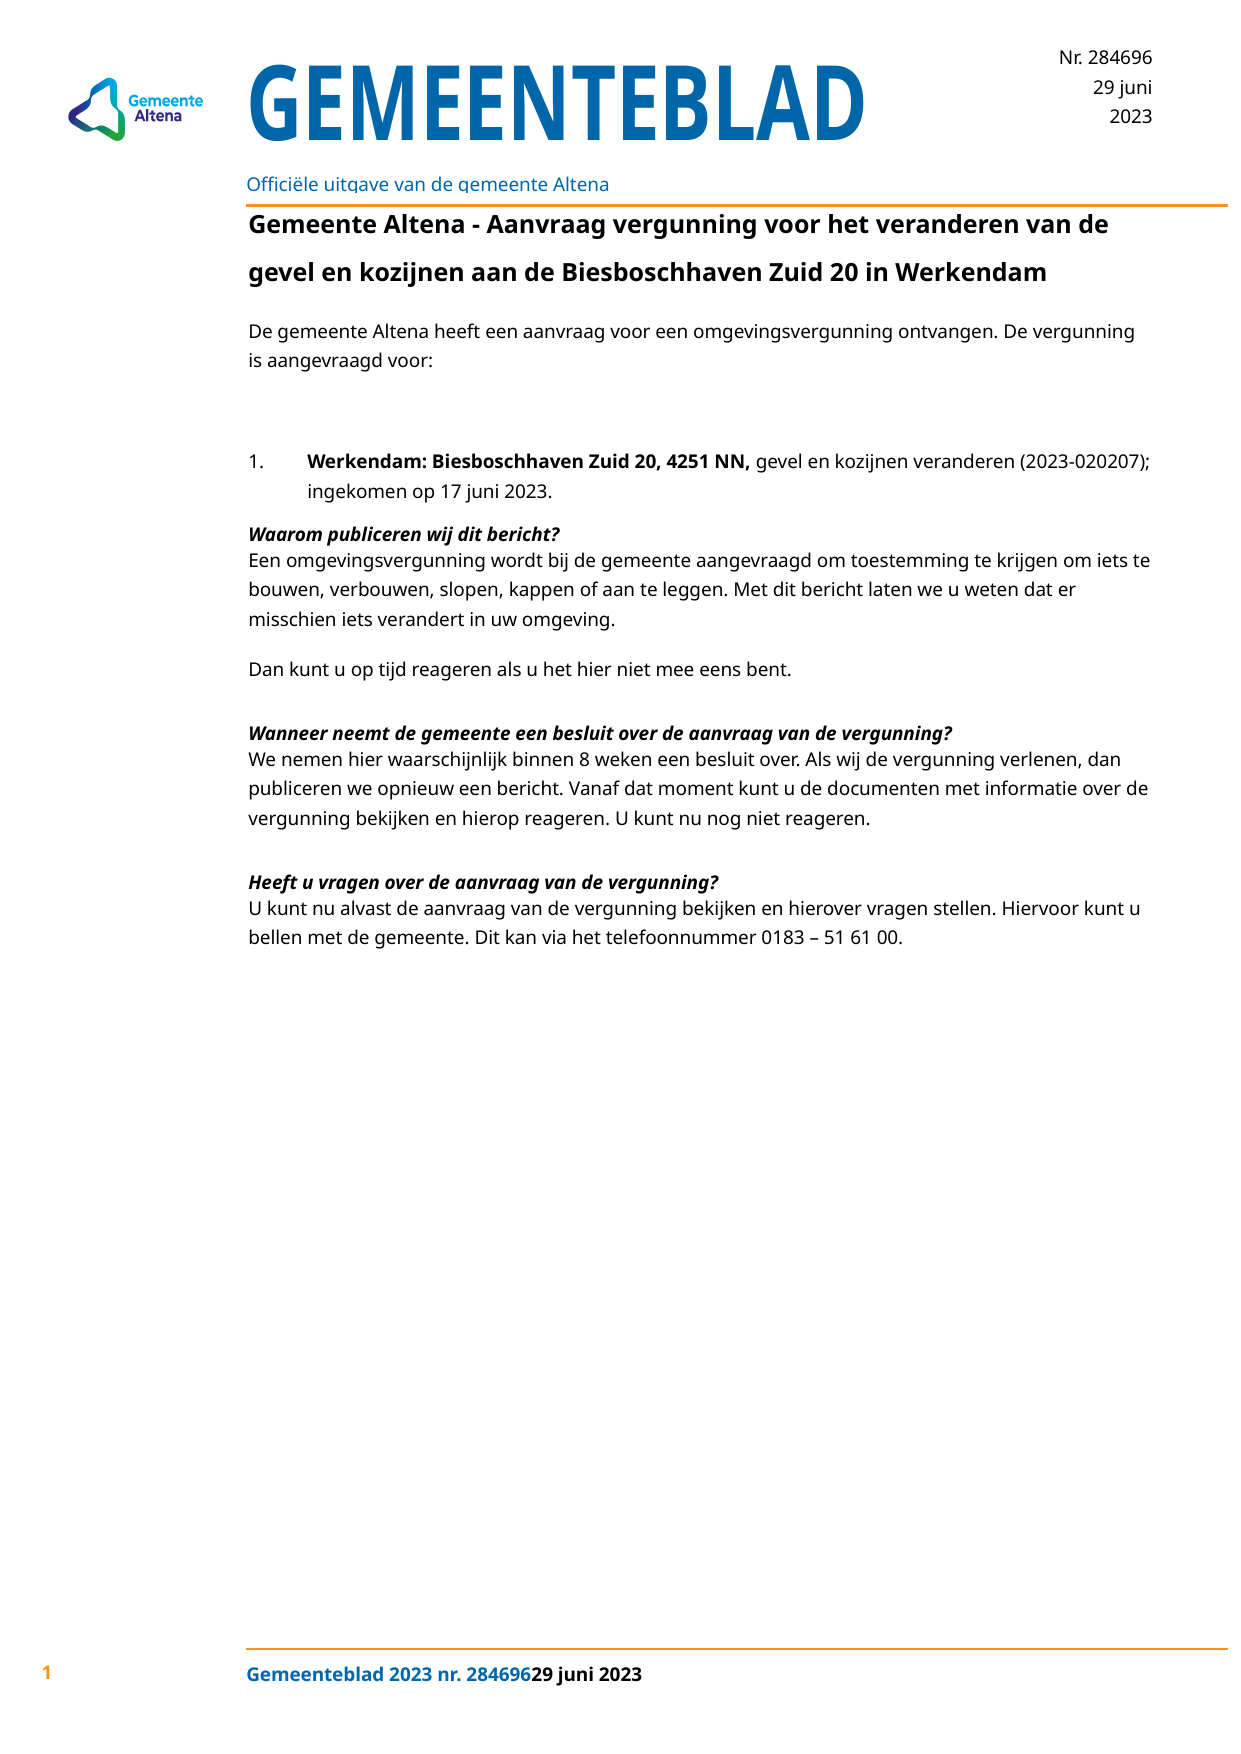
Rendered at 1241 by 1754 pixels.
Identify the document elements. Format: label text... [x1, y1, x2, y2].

text Wanneer neemt de gemeente een besluit over de aanvraag van de vergunning? [248, 720, 1152, 746]
text De gemeente Altena heeft een aanvraag voor een omgevingsvergunning ontvangen. De vergunning is aangevraagd voor: [248, 318, 1152, 373]
text Waarom publiceren wij dit bericht? [248, 521, 1152, 547]
text Een omgevingsvergunning wordt bij de gemeente aangevraagd om toestemming te krijgen om iets te bouwen, verbouwen, slopen, kappen of aan te leggen. Met dit bericht laten we u weten dat er misschien iets verandert in uw omgeving. [248, 547, 1152, 632]
text Heeft u vragen over de aanvraag van de vergunning? [248, 869, 1152, 895]
text Gemeente Altena - Aanvraag vergunning voor het veranderen van de gevel en kozijnen aan de Biesboschhaven Zuid 20 in Werkendam [248, 207, 1152, 288]
text Dan kunt u op tijd reageren als u het hier niet mee eens bent. [248, 656, 1152, 682]
text We nemen hier waarschijnlijk binnen 8 weken een besluit over. Als wij de vergunning verlenen, dan publiceren we opnieuw een bericht. Vanaf dat moment kunt u de documenten met informatie over de vergunning bekijken en hierop reageren. U kunt nu nog niet reageren. [248, 746, 1152, 831]
list Werkendam: Biesboschhaven Zuid 20, 4251 NN, gevel en kozijnen veranderen (2023-020207); ingekomen op 17 juni 2023. [248, 448, 1152, 504]
text U kunt nu alvast de aanvraag van de vergunning bekijken en hierover vragen stellen. Hiervoor kunt u bellen met de gemeente. Dit kan via het telefoonnummer 0183 – 51 61 00. [248, 895, 1152, 950]
picture [41, 47, 231, 172]
